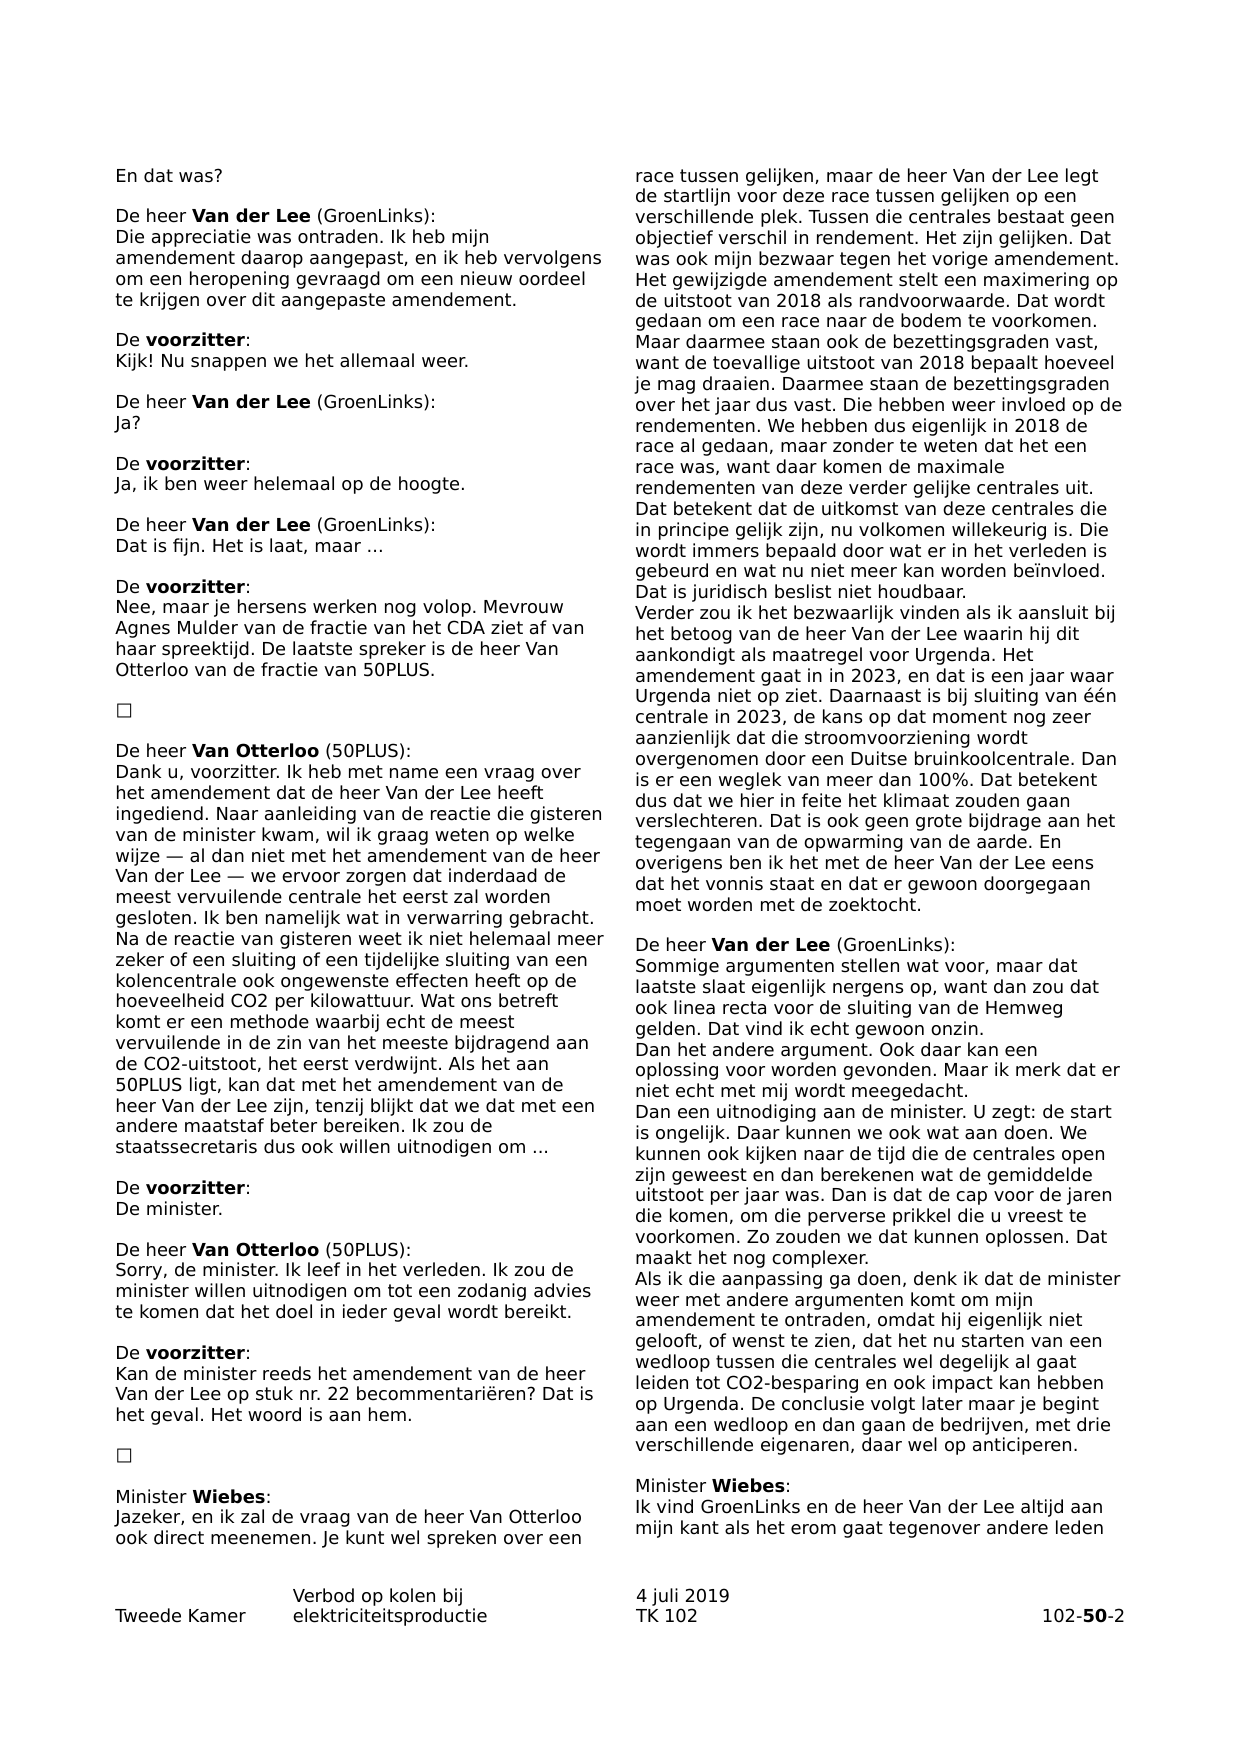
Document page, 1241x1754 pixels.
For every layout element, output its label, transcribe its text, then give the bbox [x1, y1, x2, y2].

text Dan een uitnodiging aan de minister. U zegt: de start is ongelijk. Daar kunnen we ook wat aan doen. We kunnen ook kijken naar de tijd die de centrales open zijn geweest en dan berekenen wat de gemiddelde uitstoot per jaar was. Dan is dat de cap voor de jaren die komen, om die perverse prikkel die u vreest te voorkomen. Zo zouden we dat kunnen oplossen. Dat maakt het nog complexer. [635, 1102, 1125, 1268]
text De voorzitter: [115, 1178, 605, 1198]
text De voorzitter: [115, 453, 605, 474]
text Ik vind GroenLinks en de heer Van der Lee altijd aan mijn kant als het erom gaat tegenover andere leden [635, 1497, 1125, 1538]
text De voorzitter: [115, 330, 605, 351]
text ⬜ [115, 1446, 605, 1467]
text Dank u, voorzitter. Ik heb met name een vraag over het amendement dat de heer Van der Lee heeft ingediend. Naar aanleiding van de reactie die gisteren van de minister kwam, wil ik graag weten op welke wijze — al dan niet met het amendement van de heer Van der Lee — we ervoor zorgen dat inderdaad de meest vervuilende centrale het eerst zal worden gesloten. Ik ben namelijk wat in verwarring gebracht. Na de reactie van gisteren weet ik niet helemaal meer zeker of een sluiting of een tijdelijke sluiting van een kolencentrale ook ongewenste effecten heeft op de hoeveelheid CO2 per kilowattuur. Wat ons betreft komt er een methode waarbij echt de meest vervuilende in de zin van het meeste bijdragend aan de CO2-uitstoot, het eerst verdwijnt. Als het aan 50PLUS ligt, kan dat met het amendement van de heer Van der Lee zijn, tenzij blijkt dat we dat met een andere maatstaf beter bereiken. Ik zou de staatssecretaris dus ook willen uitnodigen om ... [115, 762, 605, 1158]
text De voorzitter: [115, 576, 605, 597]
text Kijk! Nu snappen we het allemaal weer. [115, 351, 605, 372]
text De heer Van der Lee (GroenLinks): [635, 935, 1125, 956]
text De minister. [115, 1198, 605, 1219]
text Ja? [115, 412, 605, 433]
text De heer Van der Lee (GroenLinks): [115, 515, 605, 536]
text Minister Wiebes: [115, 1487, 605, 1507]
text De heer Van Otterloo (50PLUS): [115, 1239, 605, 1260]
text De voorzitter: [115, 1343, 605, 1363]
text Als ik die aanpassing ga doen, denk ik dat de minister weer met andere argumenten komt om mijn amendement te ontraden, omdat hij eigenlijk niet gelooft, of wenst te zien, dat het nu starten van een wedloop tussen die centrales wel degelijk al gaat leiden tot CO2-besparing en ook impact kan hebben op Urgenda. De conclusie volgt later maar je begint aan een wedloop en dan gaan de bedrijven, met drie verschillende eigenaren, daar wel op anticiperen. [635, 1268, 1125, 1456]
text Die appreciatie was ontraden. Ik heb mijn amendement daarop aangepast, en ik heb vervolgens om een heropening gevraagd om een nieuw oordeel te krijgen over dit aangepaste amendement. [115, 227, 605, 310]
text Dat is fijn. Het is laat, maar ... [115, 536, 605, 556]
text Sorry, de minister. Ik leef in het verleden. Ik zou de minister willen uitnodigen om tot een zodanig advies te komen dat het doel in ieder geval wordt bereikt. [115, 1260, 605, 1323]
text Verder zou ik het bezwaarlijk vinden als ik aansluit bij het betoog van de heer Van der Lee waarin hij dit aankondigt als maatregel voor Urgenda. Het amendement gaat in in 2023, en dat is een jaar waar Urgenda niet op ziet. Daarnaast is bij sluiting van één centrale in 2023, de kans op dat moment nog zeer aanzienlijk dat die stroomvoorziening wordt overgenomen door een Duitse bruinkoolcentrale. Dan is er een weglek van meer dan 100%. Dat betekent dus dat we hier in feite het klimaat zouden gaan verslechteren. Dat is ook geen grote bijdrage aan het tegengaan van de opwarming van de aarde. En overigens ben ik het met de heer Van der Lee eens dat het vonnis staat en dat er gewoon doorgegaan moet worden met de zoektocht. [635, 603, 1125, 915]
text Minister Wiebes: [635, 1476, 1125, 1497]
text Jazeker, en ik zal de vraag van de heer Van Otterloo ook direct meenemen. Je kunt wel spreken over een [115, 1507, 605, 1549]
text race tussen gelijken, maar de heer Van der Lee legt de startlijn voor deze race tussen gelijken op een verschillende plek. Tussen die centrales bestaat geen objectief verschil in rendement. Het zijn gelijken. Dat was ook mijn bezwaar tegen het vorige amendement. Het gewijzigde amendement stelt een maximering op de uitstoot van 2018 als randvoorwaarde. Dat wordt gedaan om een race naar de bodem te voorkomen. Maar daarmee staan ook de bezettingsgraden vast, want de toevallige uitstoot van 2018 bepaalt hoeveel je mag draaien. Daarmee staan de bezettingsgraden over het jaar dus vast. Die hebben weer invloed op de rendementen. We hebben dus eigenlijk in 2018 de race al gedaan, maar zonder te weten dat het een race was, want daar komen de maximale rendementen van deze verder gelijke centrales uit. Dat betekent dat de uitkomst van deze centrales die in principe gelijk zijn, nu volkomen willekeurig is. Die wordt immers bepaald door wat er in het verleden is gebeurd en wat nu niet meer kan worden beïnvloed. Dat is juridisch beslist niet houdbaar. [635, 165, 1125, 603]
text ⬜ [115, 701, 605, 721]
text Nee, maar je hersens werken nog volop. Mevrouw Agnes Mulder van de fractie van het CDA ziet af van haar spreektijd. De laatste spreker is de heer Van Otterloo van de fractie van 50PLUS. [115, 597, 605, 681]
text De heer Van der Lee (GroenLinks): [115, 206, 605, 227]
text Kan de minister reeds het amendement van de heer Van der Lee op stuk nr. 22 becommentariëren? Dat is het geval. Het woord is aan hem. [115, 1363, 605, 1426]
text De heer Van Otterloo (50PLUS): [115, 741, 605, 762]
text Ja, ik ben weer helemaal op de hoogte. [115, 474, 605, 495]
text De heer Van der Lee (GroenLinks): [115, 392, 605, 412]
text Dan het andere argument. Ook daar kan een oplossing voor worden gevonden. Maar ik merk dat er niet echt met mij wordt meegedacht. [635, 1039, 1125, 1102]
text Sommige argumenten stellen wat voor, maar dat laatste slaat eigenlijk nergens op, want dan zou dat ook linea recta voor de sluiting van de Hemweg gelden. Dat vind ik echt gewoon onzin. [635, 956, 1125, 1039]
text En dat was? [115, 165, 605, 186]
